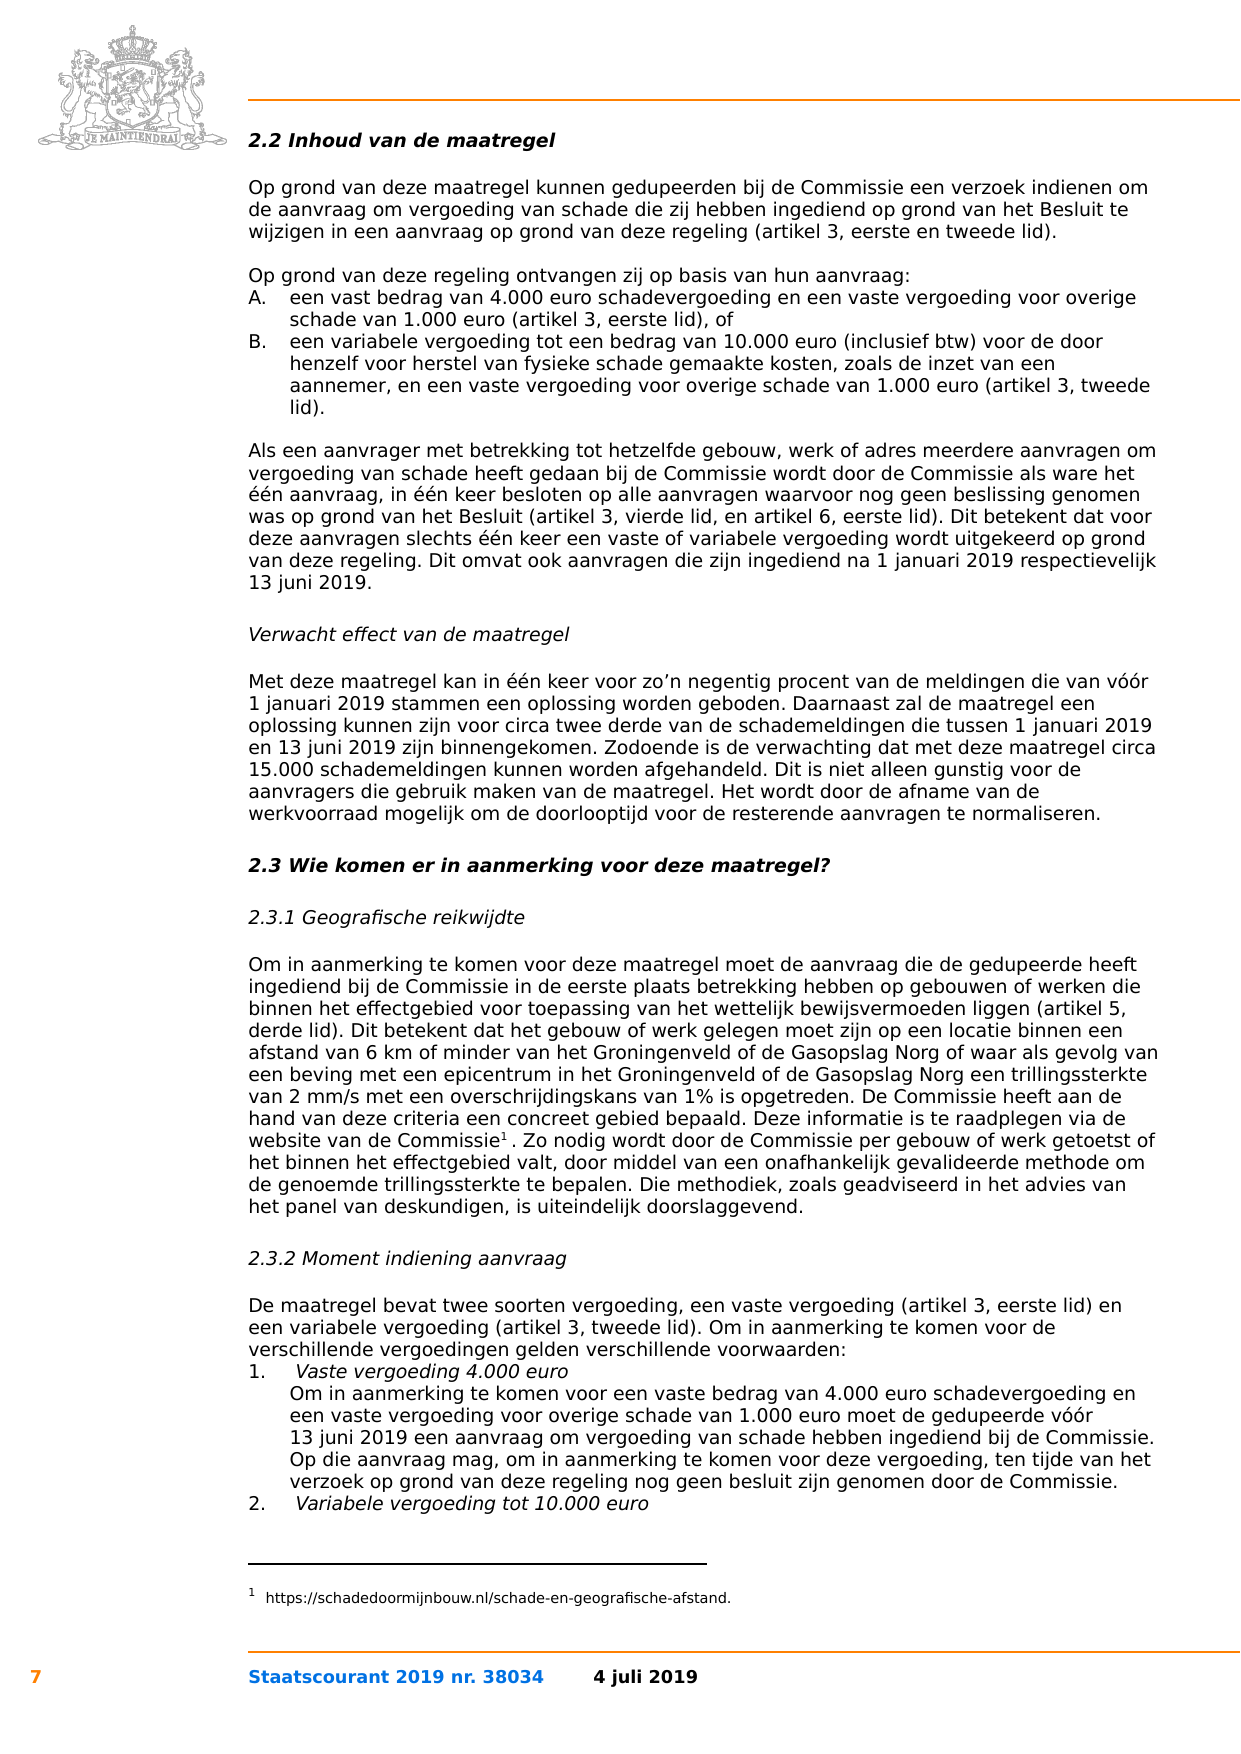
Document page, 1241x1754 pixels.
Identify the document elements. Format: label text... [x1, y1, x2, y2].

text B. een variabele vergoeding tot een bedrag van 10.000 euro (inclusief btw) voor de door henzelf voor herstel van fysieke schade gemaakte kosten, zoals de inzet van een aannemer, en een vaste vergoeding voor overige schade van 1.000 euro (artikel 3, tweede lid). [248, 331, 1163, 418]
text 1. Vaste vergoeding 4.000 euro [248, 1361, 1163, 1383]
text 2. Variabele vergoeding tot 10.000 euro [248, 1493, 1163, 1514]
subtitle 2.3.2 Moment indiening aanvraag [248, 1248, 1163, 1270]
text De maatregel bevat twee soorten vergoeding, een vaste vergoeding (artikel 3, eerste lid) en een variabele vergoeding (artikel 3, tweede lid). Om in aanmerking te komen voor de verschillende vergoedingen gelden verschillende voorwaarden: [248, 1295, 1163, 1361]
subtitle 2.3.1 Geografische reikwijdte [248, 907, 1163, 929]
text Om in aanmerking te komen voor deze maatregel moet de aanvraag die de gedupeerde heeft ingediend bij de Commissie in de eerste plaats betrekking hebben op gebouwen of werken die binnen het effectgebied voor toepassing van het wettelijk bewijsvermoeden liggen (artikel 5, derde lid). Dit betekent dat het gebouw of werk gelegen moet zijn op een locatie binnen een afstand van 6 km of minder van het Groningenveld of de Gasopslag Norg of waar als gevolg van een beving met een epicentrum in het Groningenveld of de Gasopslag Norg een trillingssterkte van 2 mm/s met een overschrijdingskans van 1% is opgetreden. De Commissie heeft aan de hand van deze criteria een concreet gebied bepaald. Deze informatie is te raadplegen via de website van de Commissie. Zo nodig wordt door de Commissie per gebouw of werk getoetst of het binnen het effectgebied valt, door middel van een onafhankelijk gevalideerde methode om de genoemde trillingssterkte te bepalen. Die methodiek, zoals geadviseerd in het advies van het panel van deskundigen, is uiteindelijk doorslaggevend. [248, 954, 1163, 1218]
text Om in aanmerking te komen voor een vaste bedrag van 4.000 euro schadevergoeding en een vaste vergoeding voor overige schade van 1.000 euro moet de gedupeerde vóór 13 juni 2019 een aanvraag om vergoeding van schade hebben ingediend bij de Commissie. Op die aanvraag mag, om in aanmerking te komen voor deze vergoeding, ten tijde van het verzoek op grond van deze regeling nog geen besluit zijn genomen door de Commissie. [289, 1383, 1163, 1493]
text A. een vast bedrag van 4.000 euro schadevergoeding en een vaste vergoeding voor overige schade van 1.000 euro (artikel 3, eerste lid), of [248, 287, 1163, 331]
text Op grond van deze maatregel kunnen gedupeerden bij de Commissie een verzoek indienen om de aanvraag om vergoeding van schade die zij hebben ingediend op grond van het Besluit te wijzigen in een aanvraag op grond van deze regeling (artikel 3, eerste en tweede lid). [248, 177, 1163, 243]
text Als een aanvrager met betrekking tot hetzelfde gebouw, werk of adres meerdere aanvragen om vergoeding van schade heeft gedaan bij de Commissie wordt door de Commissie als ware het één aanvraag, in één keer besloten op alle aanvragen waarvoor nog geen beslissing genomen was op grond van het Besluit (artikel 3, vierde lid, en artikel 6, eerste lid). Dit betekent dat voor deze aanvragen slechts één keer een vaste of variabele vergoeding wordt uitgekeerd op grond van deze regeling. Dit omvat ook aanvragen die zijn ingediend na 1 januari 2019 respectievelijk 13 juni 2019. [248, 440, 1163, 594]
subtitle 2.2 Inhoud van de maatregel [248, 130, 1163, 152]
subtitle Verwacht effect van de maatregel [248, 624, 1163, 646]
picture [38, 25, 227, 150]
text https://schadedoormijnbouw.nl/schade-en-geografische-afstand. [248, 1586, 1163, 1608]
text Op grond van deze regeling ontvangen zij op basis van hun aanvraag: [248, 265, 1163, 287]
subtitle 2.3 Wie komen er in aanmerking voor deze maatregel? [248, 855, 1163, 877]
text Met deze maatregel kan in één keer voor zo’n negentig procent van de meldingen die van vóór 1 januari 2019 stammen een oplossing worden geboden. Daarnaast zal de maatregel een oplossing kunnen zijn voor circa twee derde van de schademeldingen die tussen 1 januari 2019 en 13 juni 2019 zijn binnengekomen. Zodoende is de verwachting dat met deze maatregel circa 15.000 schademeldingen kunnen worden afgehandeld. Dit is niet alleen gunstig voor de aanvragers die gebruik maken van de maatregel. Het wordt door de afname van de werkvoorraad mogelijk om de doorlooptijd voor de resterende aanvragen te normaliseren. [248, 671, 1163, 825]
